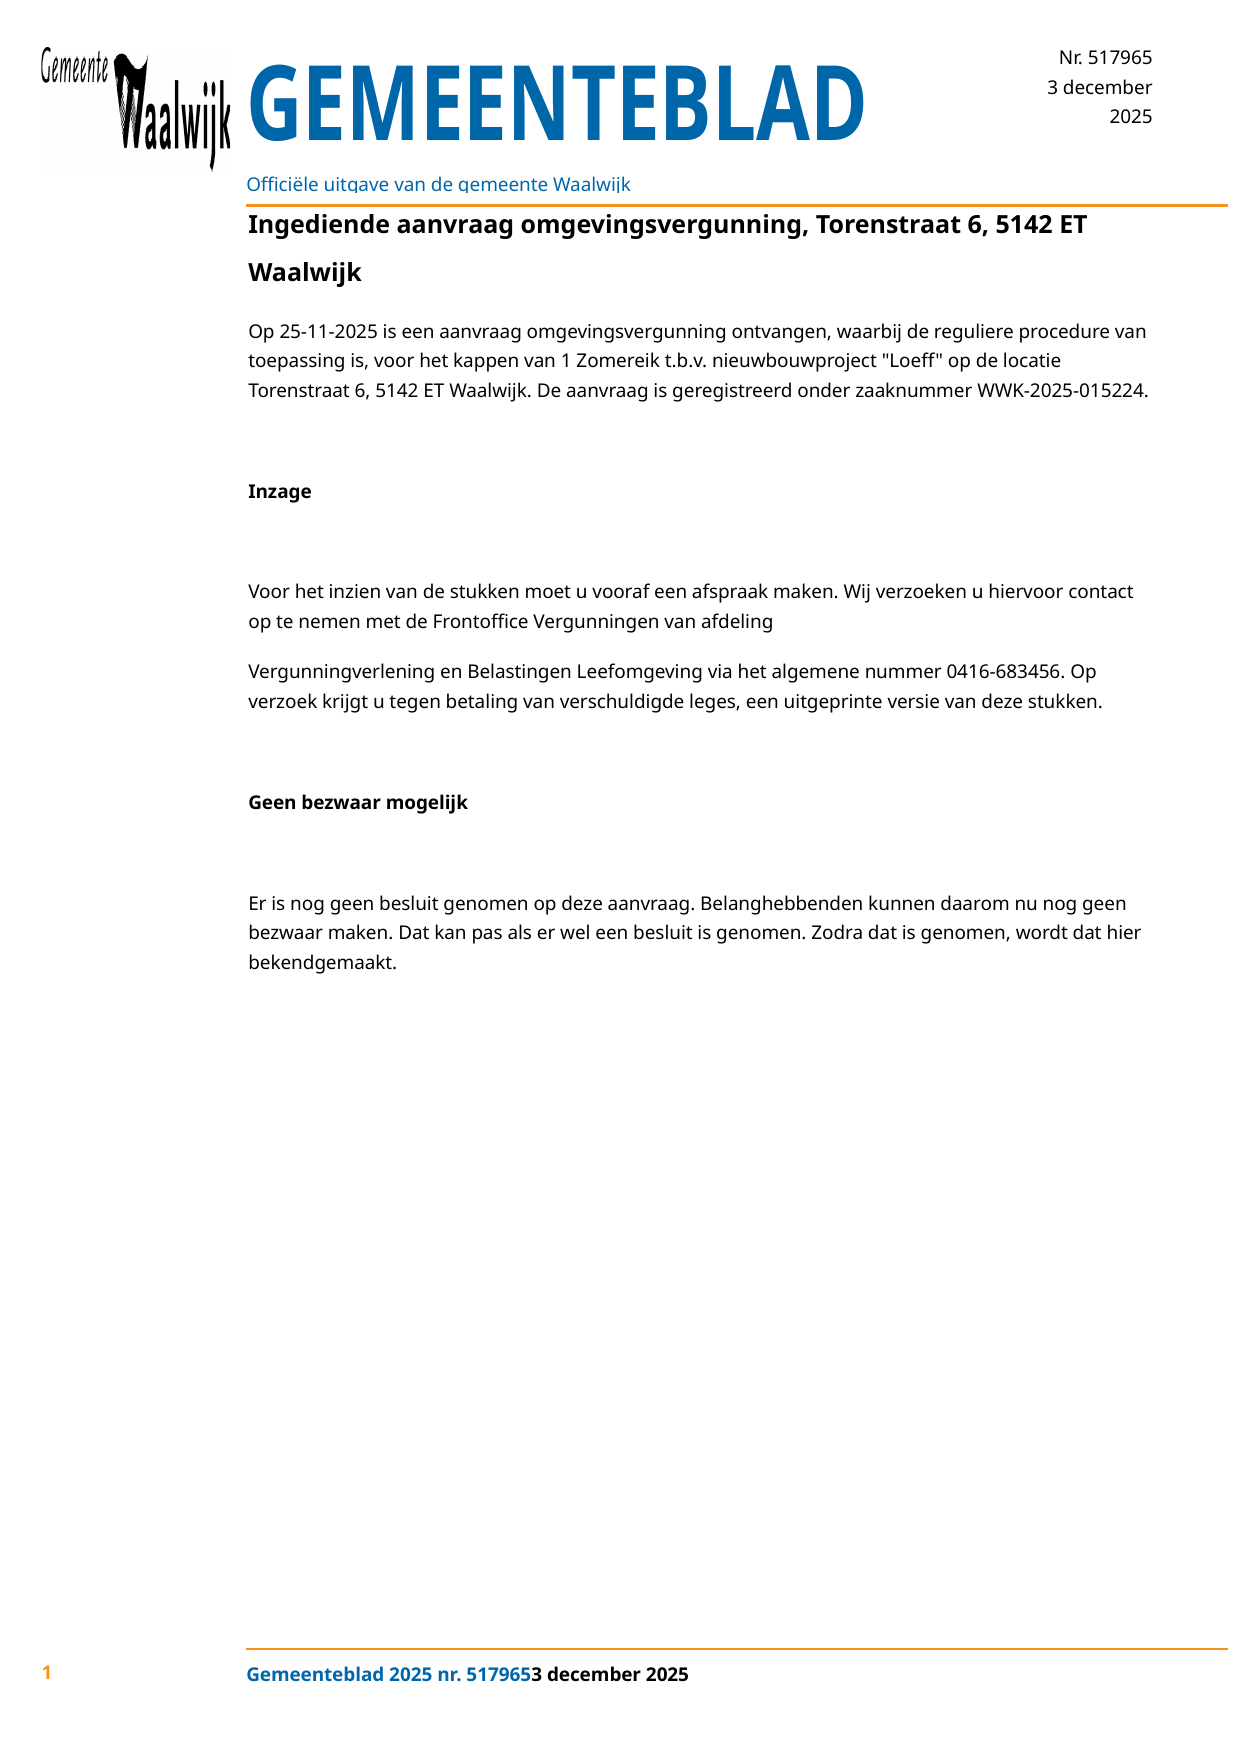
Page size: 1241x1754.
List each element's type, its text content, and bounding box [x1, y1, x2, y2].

text Op 25-11-2025 is een aanvraag omgevingsvergunning ontvangen, waarbij de reguliere procedure van toepassing is, voor het kappen van 1 Zomereik t.b.v. nieuwbouwproject "Loeff" op de locatie Torenstraat 6, 5142 ET Waalwijk. De aanvraag is geregistreerd onder zaaknummer WWK-2025-015224. [248, 318, 1152, 403]
text Ingediende aanvraag omgevingsvergunning, Torenstraat 6, 5142 ET Waalwijk [248, 207, 1152, 288]
text Vergunningverlening en Belastingen Leefomgeving via het algemene nummer 0416-683456. Op verzoek krijgt u tegen betaling van verschuldigde leges, een uitgeprinte versie van deze stukken. [248, 659, 1152, 714]
text Inzage [248, 478, 1152, 504]
text Voor het inzien van de stukken moet u vooraf een afspraak maken. Wij verzoeken u hiervoor contact op te nemen met de Frontoffice Vergunningen van afdeling [248, 579, 1152, 634]
text Er is nog geen besluit genomen op deze aanvraag. Belanghebbenden kunnen daarom nu nog geen bezwaar maken. Dat kan pas als er wel een besluit is genomen. Zodra dat is genomen, wordt dat hier bekendgemaakt. [248, 890, 1152, 975]
text Geen bezwaar mogelijk [248, 789, 1152, 815]
picture [41, 47, 231, 172]
